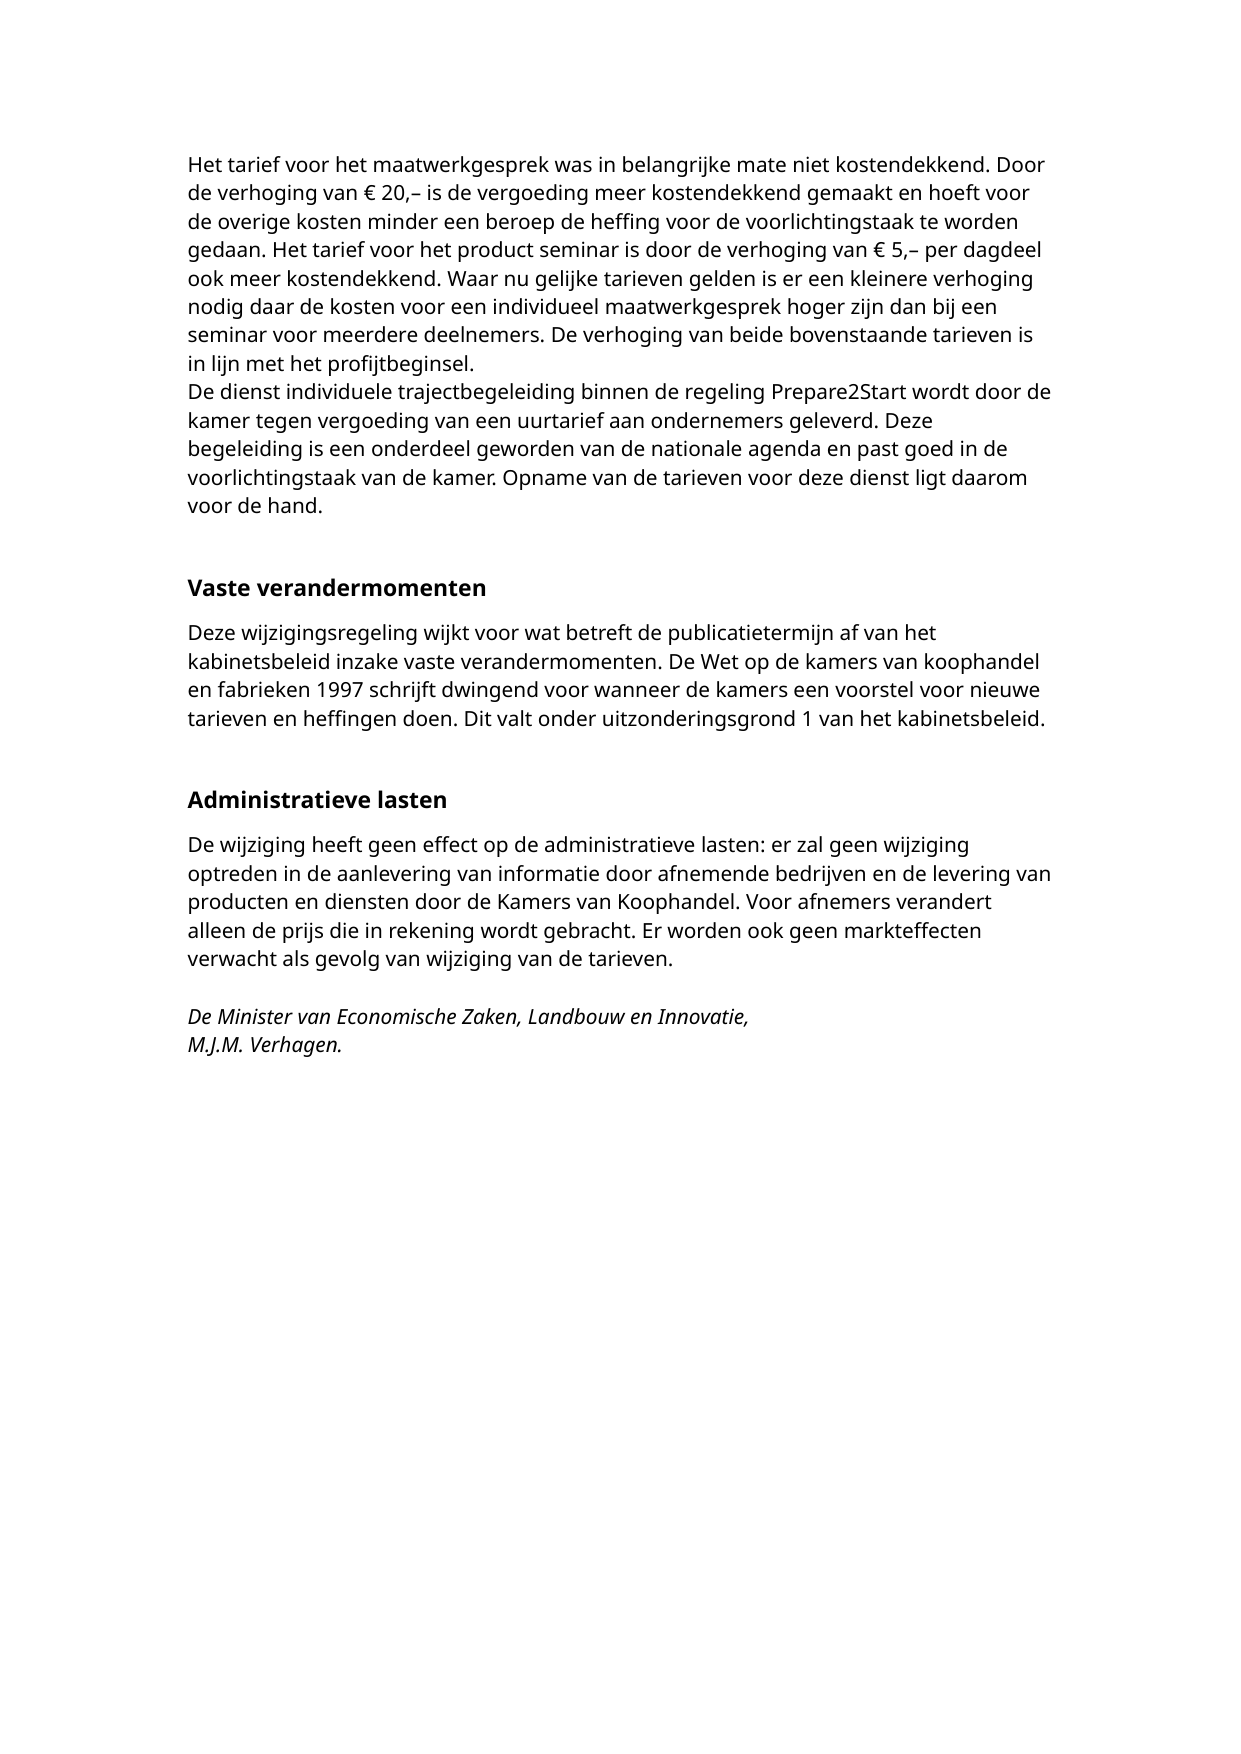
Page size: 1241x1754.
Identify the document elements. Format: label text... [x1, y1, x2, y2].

text De wijziging heeft geen effect op de administratieve lasten: er zal geen wijziging optreden in de aanlevering van informatie door afnemende bedrijven en de levering van producten en diensten door de Kamers van Koophandel. Voor afnemers verandert alleen de prijs die in rekening wordt gebracht. Er worden ook geen markteffecten verwacht als gevolg van wijziging van de tarieven. [187, 830, 1053, 973]
subtitle Vaste verandermomenten [187, 572, 1053, 603]
text Het tarief voor het maatwerkgesprek was in belangrijke mate niet kostendekkend. Door de verhoging van € 20,– is de vergoeding meer kostendekkend gemaakt en hoeft voor de overige kosten minder een beroep de heffing voor de voorlichtingstaak te worden gedaan. Het tarief voor het product seminar is door de verhoging van € 5,– per dagdeel ook meer kostendekkend. Waar nu gelijke tarieven gelden is er een kleinere verhoging nodig daar de kosten voor een individueel maatwerkgesprek hoger zijn dan bij een seminar voor meerdere deelnemers. De verhoging van beide bovenstaande tarieven is in lijn met het profijtbeginsel. [187, 150, 1053, 377]
text M.J.M. Verhagen. [187, 1031, 1053, 1059]
text Deze wijzigingsregeling wijkt voor wat betreft de publicatietermijn af van het kabinetsbeleid inzake vaste verandermomenten. De Wet op de kamers van koophandel en fabrieken 1997 schrijft dwingend voor wanneer de kamers een voorstel voor nieuwe tarieven en heffingen doen. Dit valt onder uitzonderingsgrond 1 van het kabinetsbeleid. [187, 618, 1053, 732]
text De Minister van Economische Zaken, Landbouw en Innovatie, [187, 1002, 1053, 1031]
subtitle Administratieve lasten [187, 784, 1053, 815]
text De dienst individuele trajectbegeleiding binnen de regeling Prepare2Start wordt door de kamer tegen vergoeding van een uurtarief aan ondernemers geleverd. Deze begeleiding is een onderdeel geworden van de nationale agenda en past goed in de voorlichtingstaak van de kamer. Opname van de tarieven voor deze dienst ligt daarom voor de hand. [187, 377, 1053, 520]
